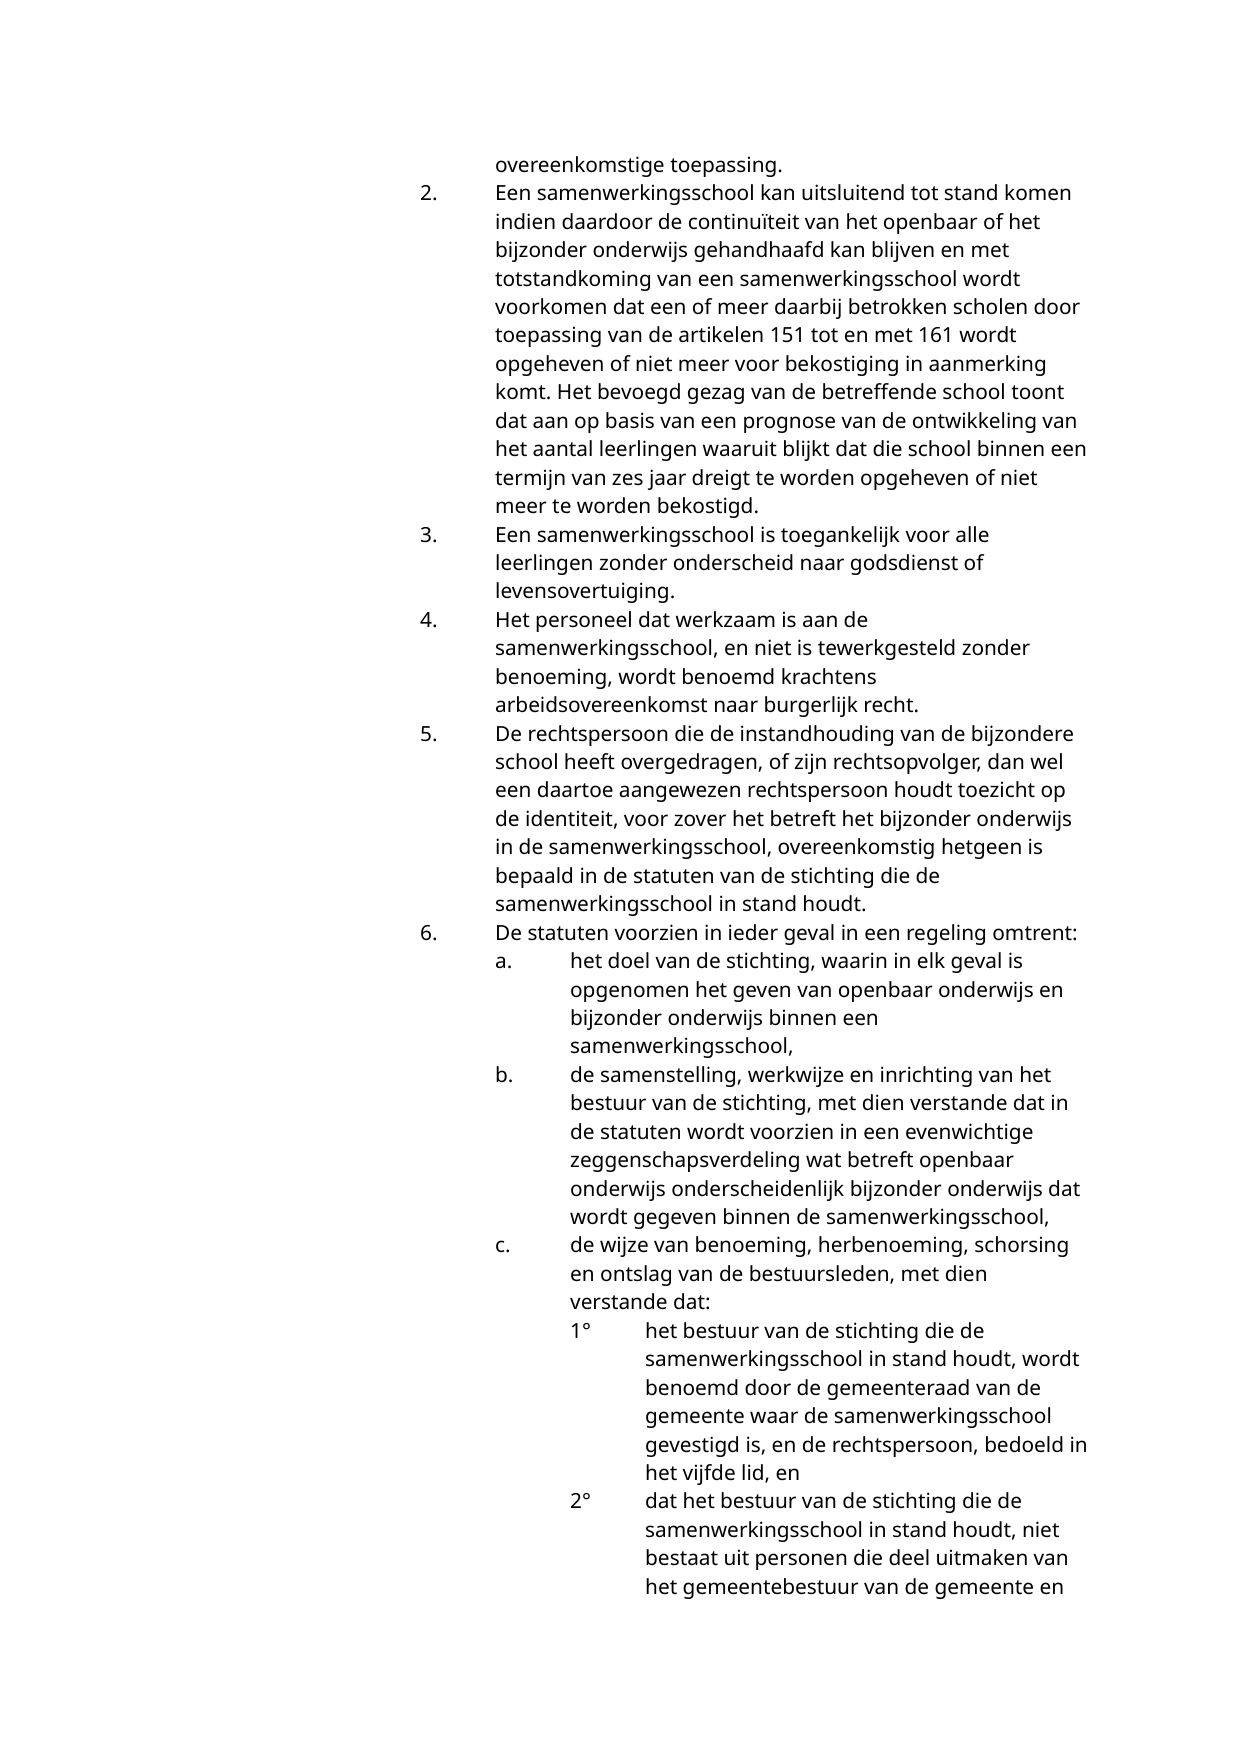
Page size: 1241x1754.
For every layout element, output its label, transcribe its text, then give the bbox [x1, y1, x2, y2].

list het bestuur van de stichting die de samenwerkingsschool in stand houdt, wordt benoemd door de gemeenteraad van de gemeente waar de samenwerkingsschool gevestigd is, en de rechtspersoon, bedoeld in het vijfde lid, en [570, 1316, 1090, 1487]
list overeenkomstige toepassing. [420, 150, 1090, 178]
list Het personeel dat werkzaam is aan de samenwerkingsschool, en niet is tewerkgesteld zonder benoeming, wordt benoemd krachtens arbeidsovereenkomst naar burgerlijk recht. [420, 605, 1090, 719]
list De statuten voorzien in ieder geval in een regeling omtrent: [420, 918, 1090, 946]
list De rechtspersoon die de instandhouding van de bijzondere school heeft overgedragen, of zijn rechtsopvolger, dan wel een daartoe aangewezen rechtspersoon houdt toezicht op de identiteit, voor zover het betreft het bijzonder onderwijs in de samenwerkingsschool, overeenkomstig hetgeen is bepaald in de statuten van de stichting die de samenwerkingsschool in stand houdt. [420, 719, 1090, 918]
list dat het bestuur van de stichting die de samenwerkingsschool in stand houdt, niet bestaat uit personen die deel uitmaken van het gemeentebestuur van de gemeente en [570, 1487, 1090, 1600]
list de samenstelling, werkwijze en inrichting van het bestuur van de stichting, met dien verstande dat in de statuten wordt voorzien in een evenwichtige zeggenschapsverdeling wat betreft openbaar onderwijs onderscheidenlijk bijzonder onderwijs dat wordt gegeven binnen de samenwerkingsschool, [495, 1060, 1090, 1231]
list Een samenwerkingsschool kan uitsluitend tot stand komen indien daardoor de continuïteit van het openbaar of het bijzonder onderwijs gehandhaafd kan blijven en met totstandkoming van een samenwerkingsschool wordt voorkomen dat een of meer daarbij betrokken scholen door toepassing van de artikelen 151 tot en met 161 wordt opgeheven of niet meer voor bekostiging in aanmerking komt. Het bevoegd gezag van de betreffende school toont dat aan op basis van een prognose van de ontwikkeling van het aantal leerlingen waaruit blijkt dat die school binnen een termijn van zes jaar dreigt te worden opgeheven of niet meer te worden bekostigd. [420, 178, 1090, 520]
list het doel van de stichting, waarin in elk geval is opgenomen het geven van openbaar onderwijs en bijzonder onderwijs binnen een samenwerkingsschool, [495, 946, 1090, 1060]
list de wijze van benoeming, herbenoeming, schorsing en ontslag van de bestuursleden, met dien verstande dat: [495, 1231, 1090, 1316]
list Een samenwerkingsschool is toegankelijk voor alle leerlingen zonder onderscheid naar godsdienst of levensovertuiging. [420, 520, 1090, 605]
